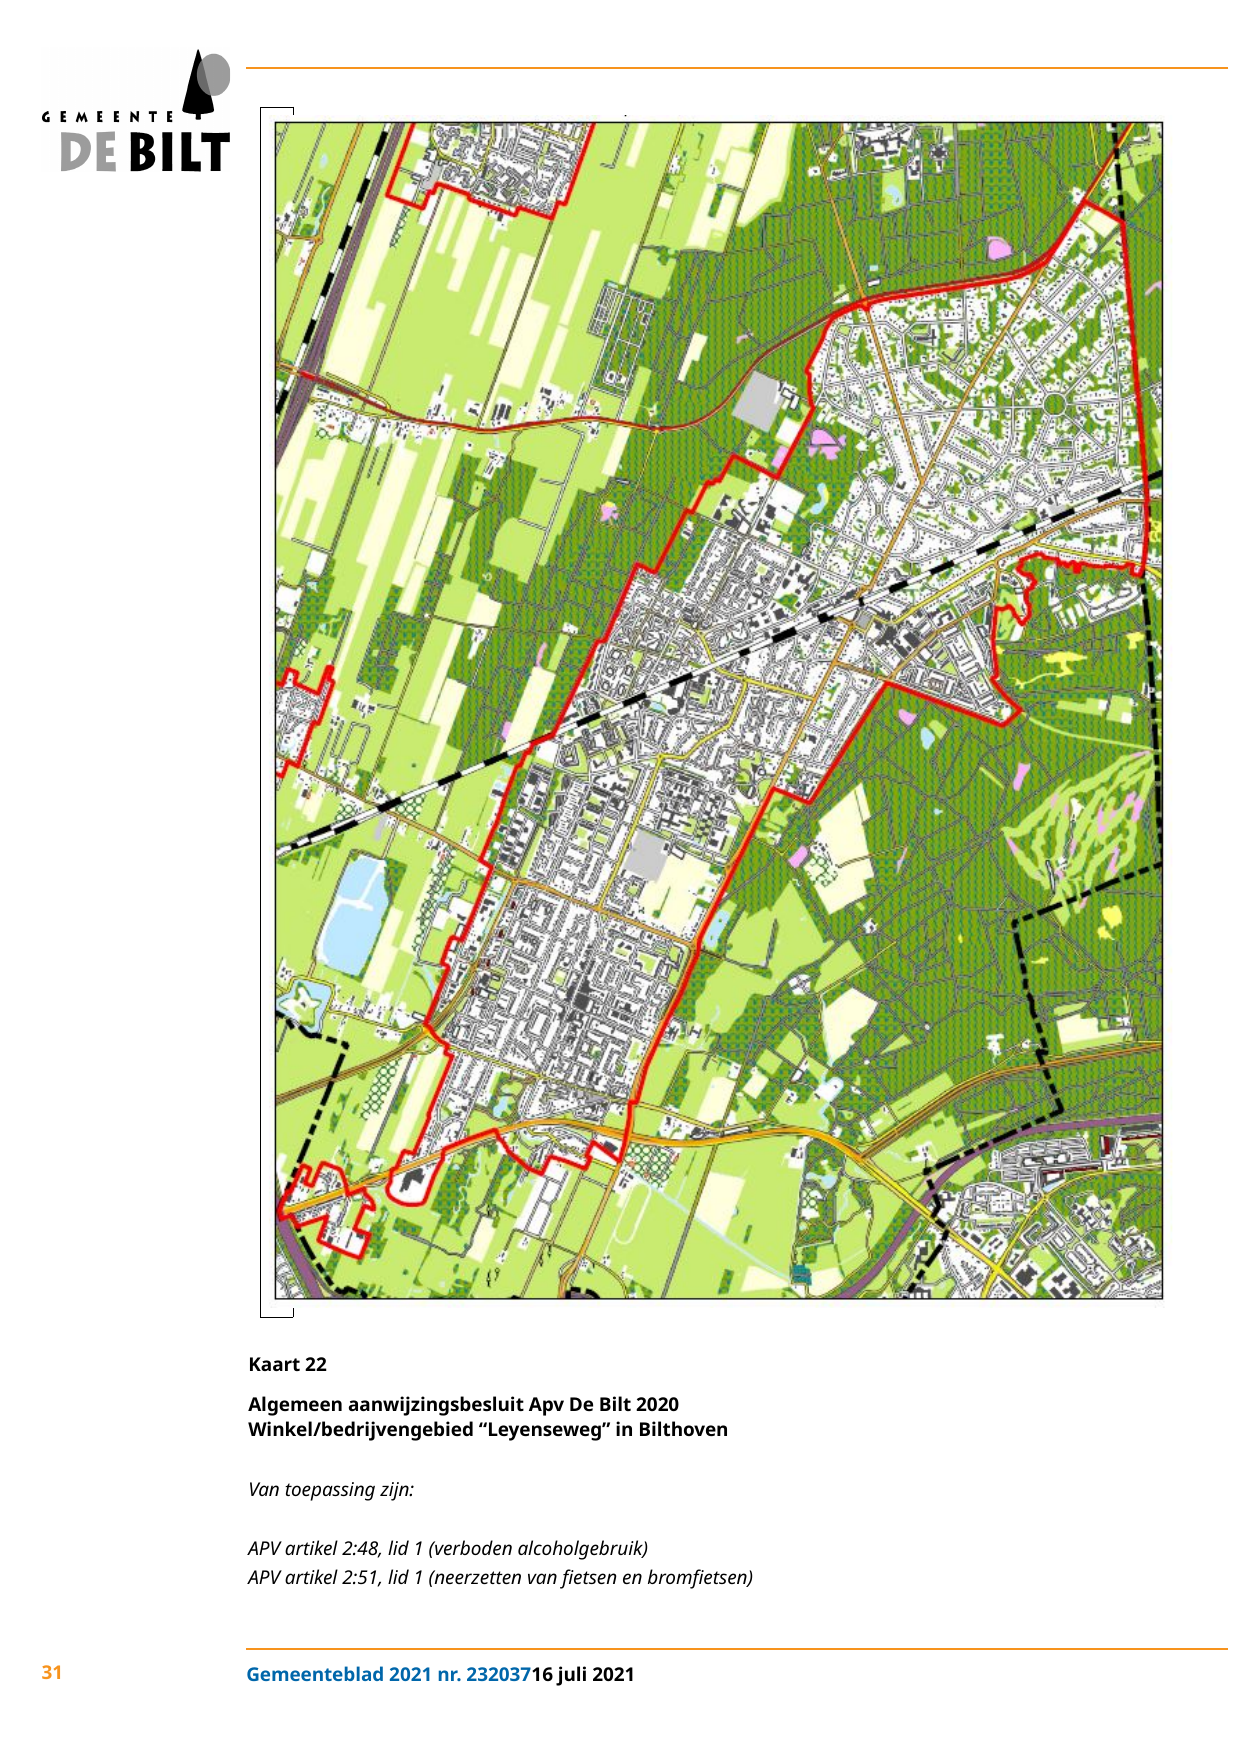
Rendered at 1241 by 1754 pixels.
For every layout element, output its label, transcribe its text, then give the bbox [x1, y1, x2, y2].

text Winkel/bedrijvengebied “Leyenseweg” in Bilthoven [248, 1417, 1152, 1442]
picture [268, 115, 1173, 1308]
text Kaart 22 [248, 1352, 1152, 1377]
text Algemeen aanwijzingsbesluit Apv De Bilt 2020 [248, 1391, 1152, 1417]
picture [41, 47, 231, 172]
text APV artikel 2:48, lid 1 (verboden alcoholgebruik) [248, 1535, 1152, 1561]
text Van toepassing zijn: [248, 1476, 1152, 1502]
text APV artikel 2:51, lid 1 (neerzetten van fietsen en bromfietsen) [248, 1564, 1152, 1590]
